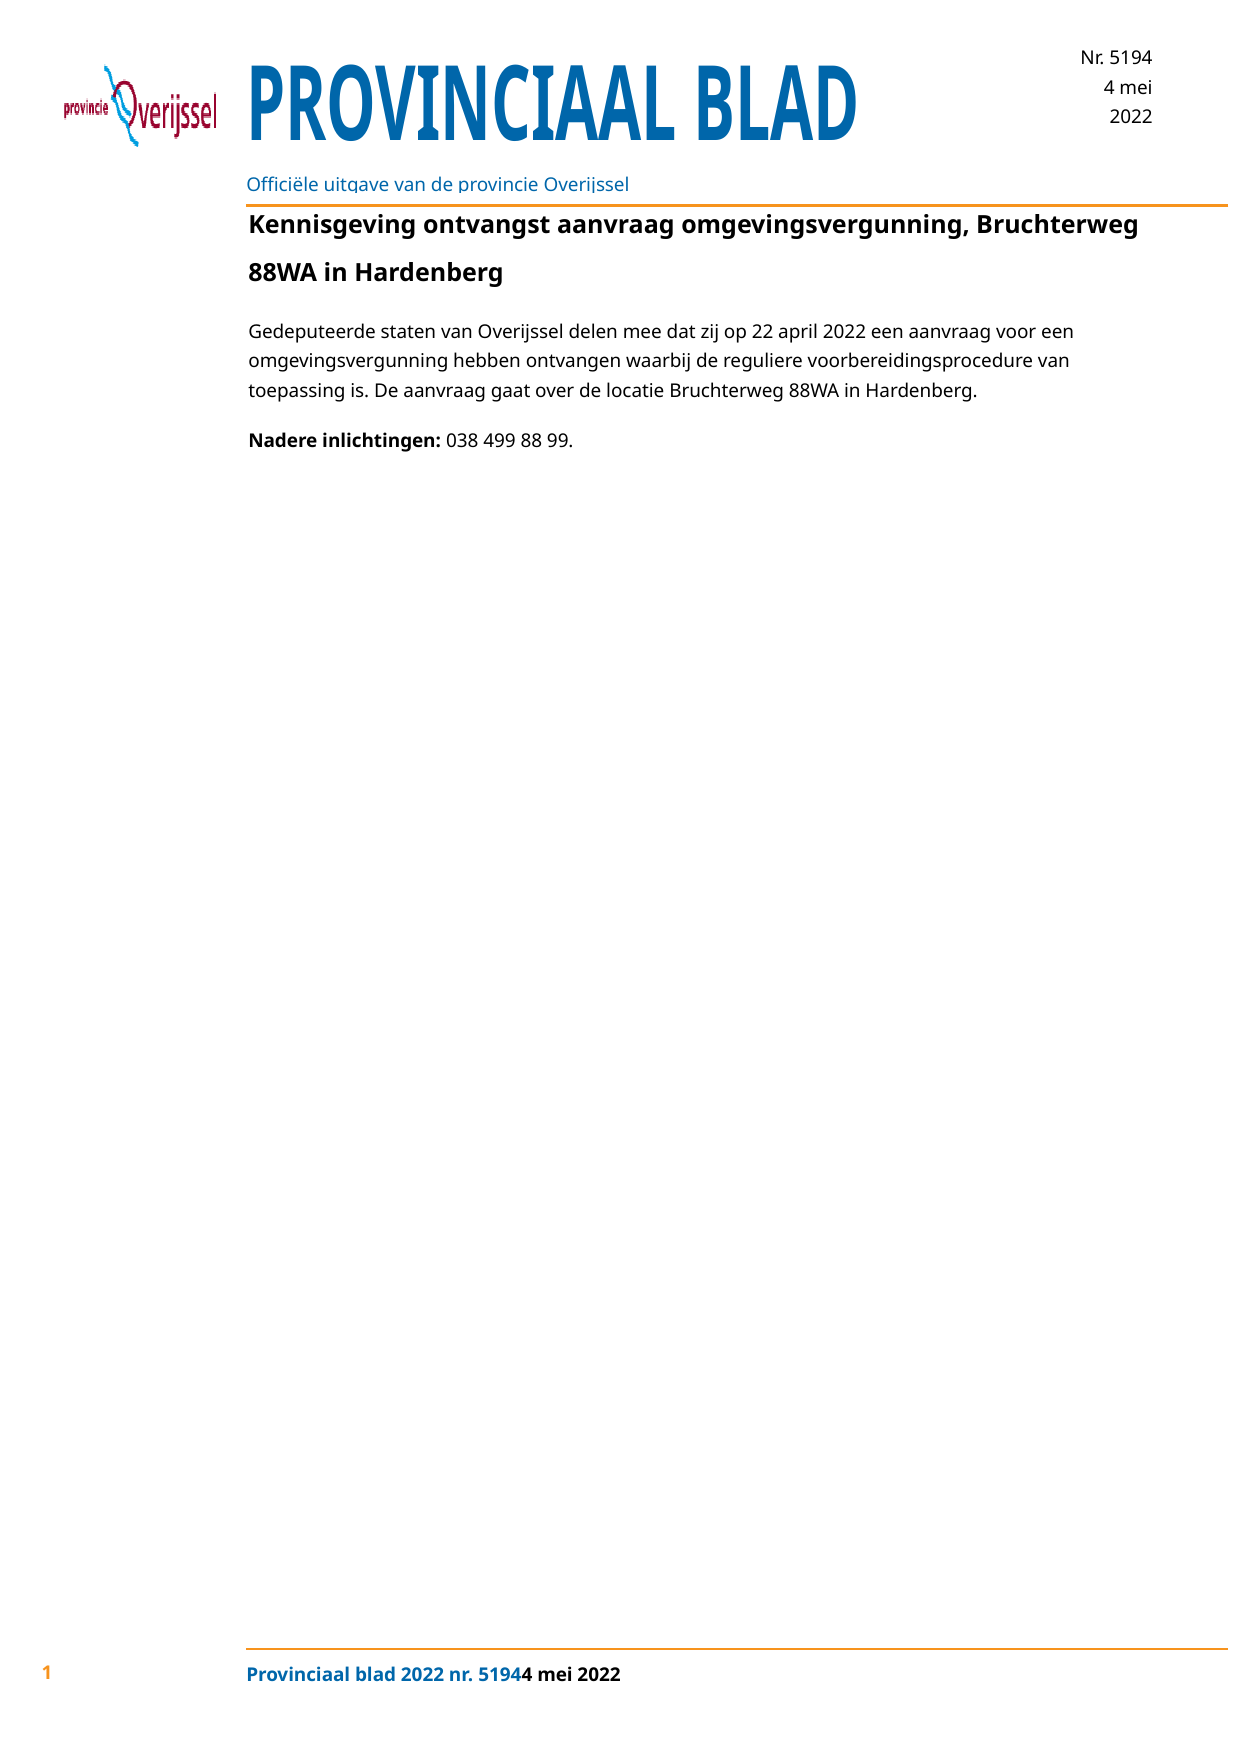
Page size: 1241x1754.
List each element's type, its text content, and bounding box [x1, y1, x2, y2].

text Gedeputeerde staten van Overijssel delen mee dat zij op 22 april 2022 een aanvraag voor een omgevingsvergunning hebben ontvangen waarbij de reguliere voorbereidingsprocedure van toepassing is. De aanvraag gaat over de locatie Bruchterweg 88WA in Hardenberg. [248, 318, 1152, 403]
text Kennisgeving ontvangst aanvraag omgevingsvergunning, Bruchterweg 88WA in Hardenberg [248, 207, 1152, 288]
text Nadere inlichtingen: 038 499 88 99. [248, 427, 1152, 453]
picture [41, 47, 231, 172]
